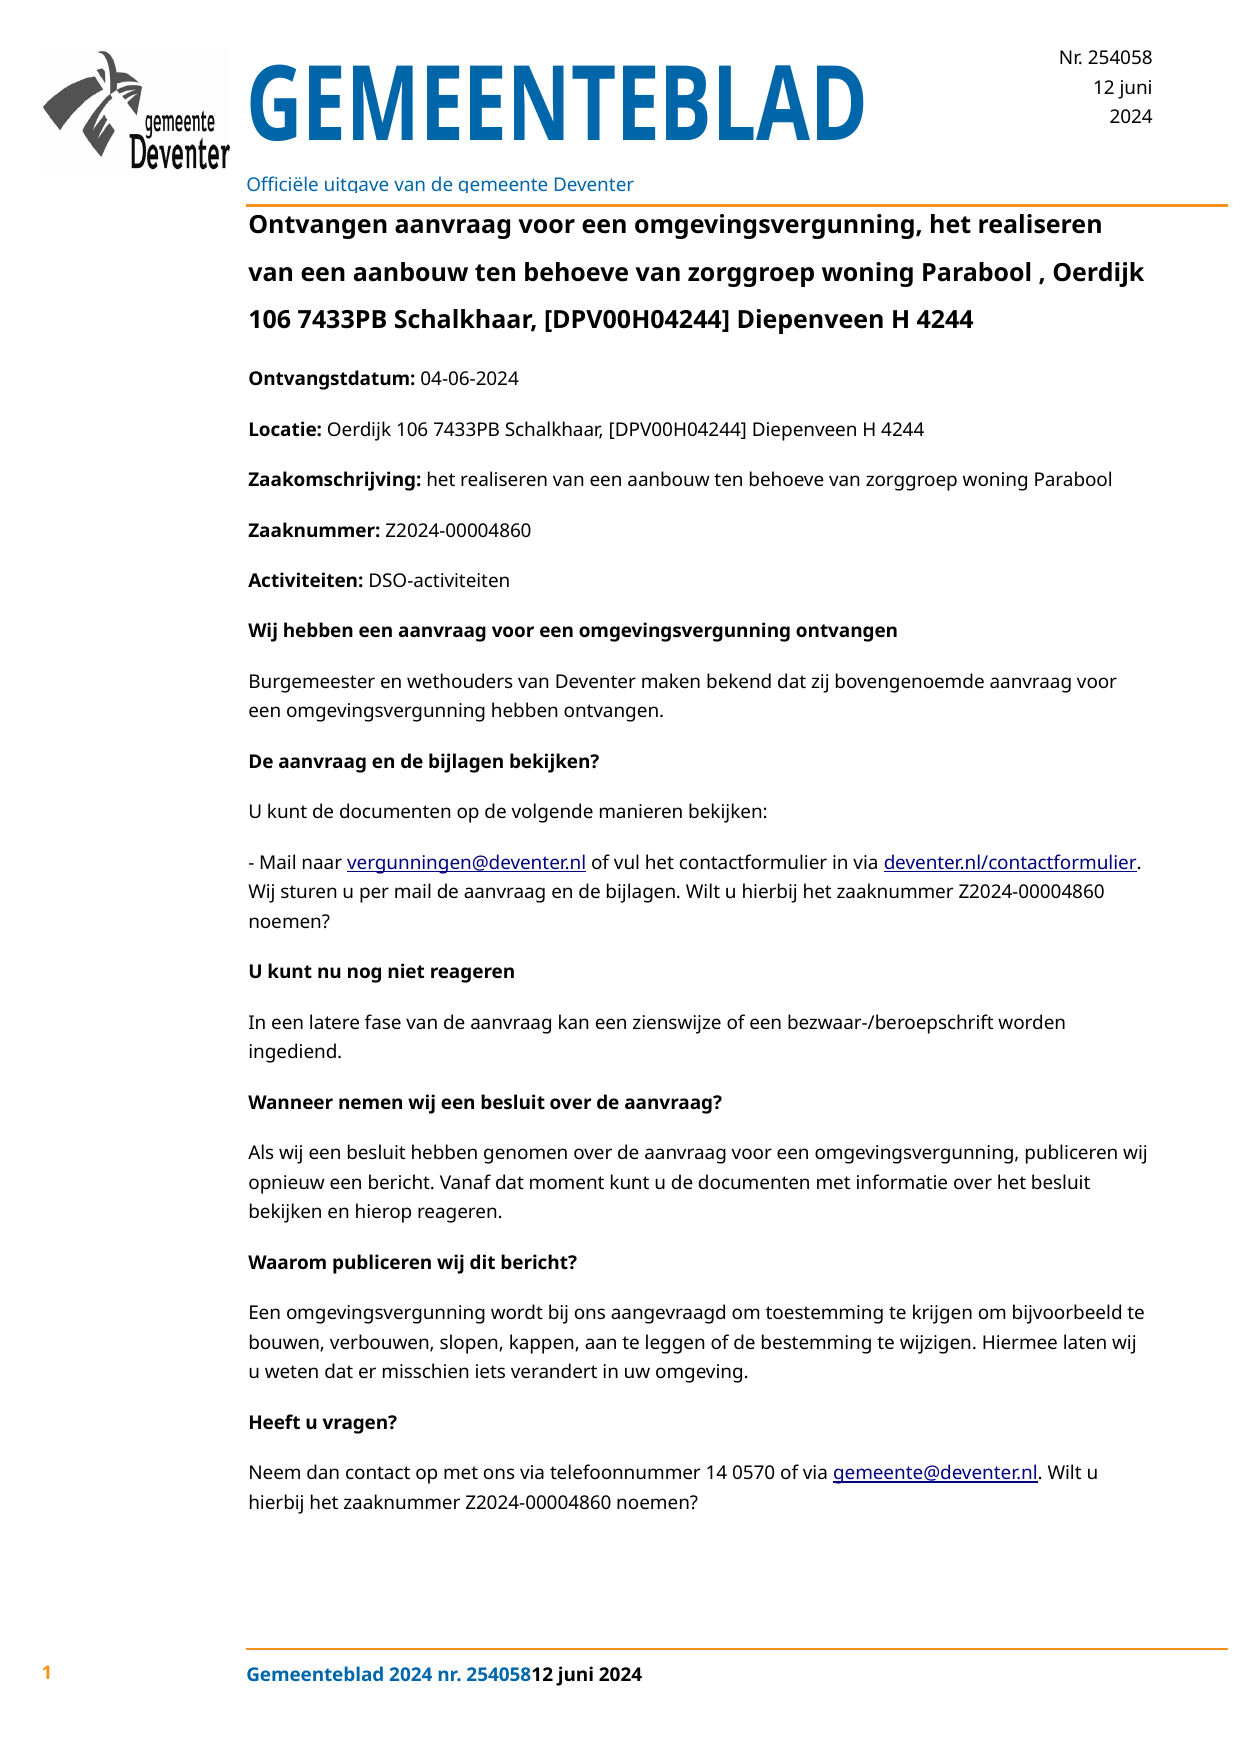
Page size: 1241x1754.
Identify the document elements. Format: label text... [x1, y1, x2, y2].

text Ontvangstdatum: 04-06-2024 [248, 366, 1152, 391]
text Wanneer nemen wij een besluit over de aanvraag? [248, 1089, 1152, 1114]
text De aanvraag en de bijlagen bekijken? [248, 748, 1152, 774]
text Een omgevingsvergunning wordt bij ons aangevraagd om toestemming te krijgen om bijvoorbeeld te bouwen, verbouwen, slopen, kappen, aan te leggen of de bestemming te wijzigen. Hiermee laten wij u weten dat er misschien iets verandert in uw omgeving. [248, 1299, 1152, 1384]
text Activiteiten: DSO-activiteiten [248, 567, 1152, 593]
text Ontvangen aanvraag voor een omgevingsvergunning, het realiseren van een aanbouw ten behoeve van zorggroep woning Parabool , Oerdijk 106 7433PB Schalkhaar, [DPV00H04244] Diepenveen H 4244 [248, 207, 1152, 336]
text Zaaknummer: Z2024-00004860 [248, 517, 1152, 542]
text U kunt de documenten op de volgende manieren bekijken: [248, 798, 1152, 824]
text Locatie: Oerdijk 106 7433PB Schalkhaar, [DPV00H04244] Diepenveen H 4244 [248, 416, 1152, 442]
text U kunt nu nog niet reageren [248, 958, 1152, 984]
text In een latere fase van de aanvraag kan een zienswijze of een bezwaar-/beroepschrift worden ingediend. [248, 1009, 1152, 1064]
text Als wij een besluit hebben genomen over de aanvraag voor een omgevingsvergunning, publiceren wij opnieuw een bericht. Vanaf dat moment kunt u de documenten met informatie over het besluit bekijken en hierop reageren. [248, 1139, 1152, 1224]
text Zaakomschrijving: het realiseren van een aanbouw ten behoeve van zorggroep woning Parabool [248, 466, 1152, 492]
text Neem dan contact op met ons via telefoonnummer 14 0570 of via gemeente@deventer.nl. Wilt u hierbij het zaaknummer Z2024-00004860 noemen? [248, 1459, 1152, 1514]
picture [41, 47, 231, 172]
text Burgemeester en wethouders van Deventer maken bekend dat zij bovengenoemde aanvraag voor een omgevingsvergunning hebben ontvangen. [248, 668, 1152, 723]
text Wij hebben een aanvraag voor een omgevingsvergunning ontvangen [248, 618, 1152, 643]
text - Mail naar vergunningen@deventer.nl of vul het contactformulier in via deventer.nl/contactformulier. Wij sturen u per mail de aanvraag en de bijlagen. Wilt u hierbij het zaaknummer Z2024-00004860 noemen? [248, 849, 1152, 934]
text Waarom publiceren wij dit bericht? [248, 1249, 1152, 1274]
text Heeft u vragen? [248, 1409, 1152, 1434]
